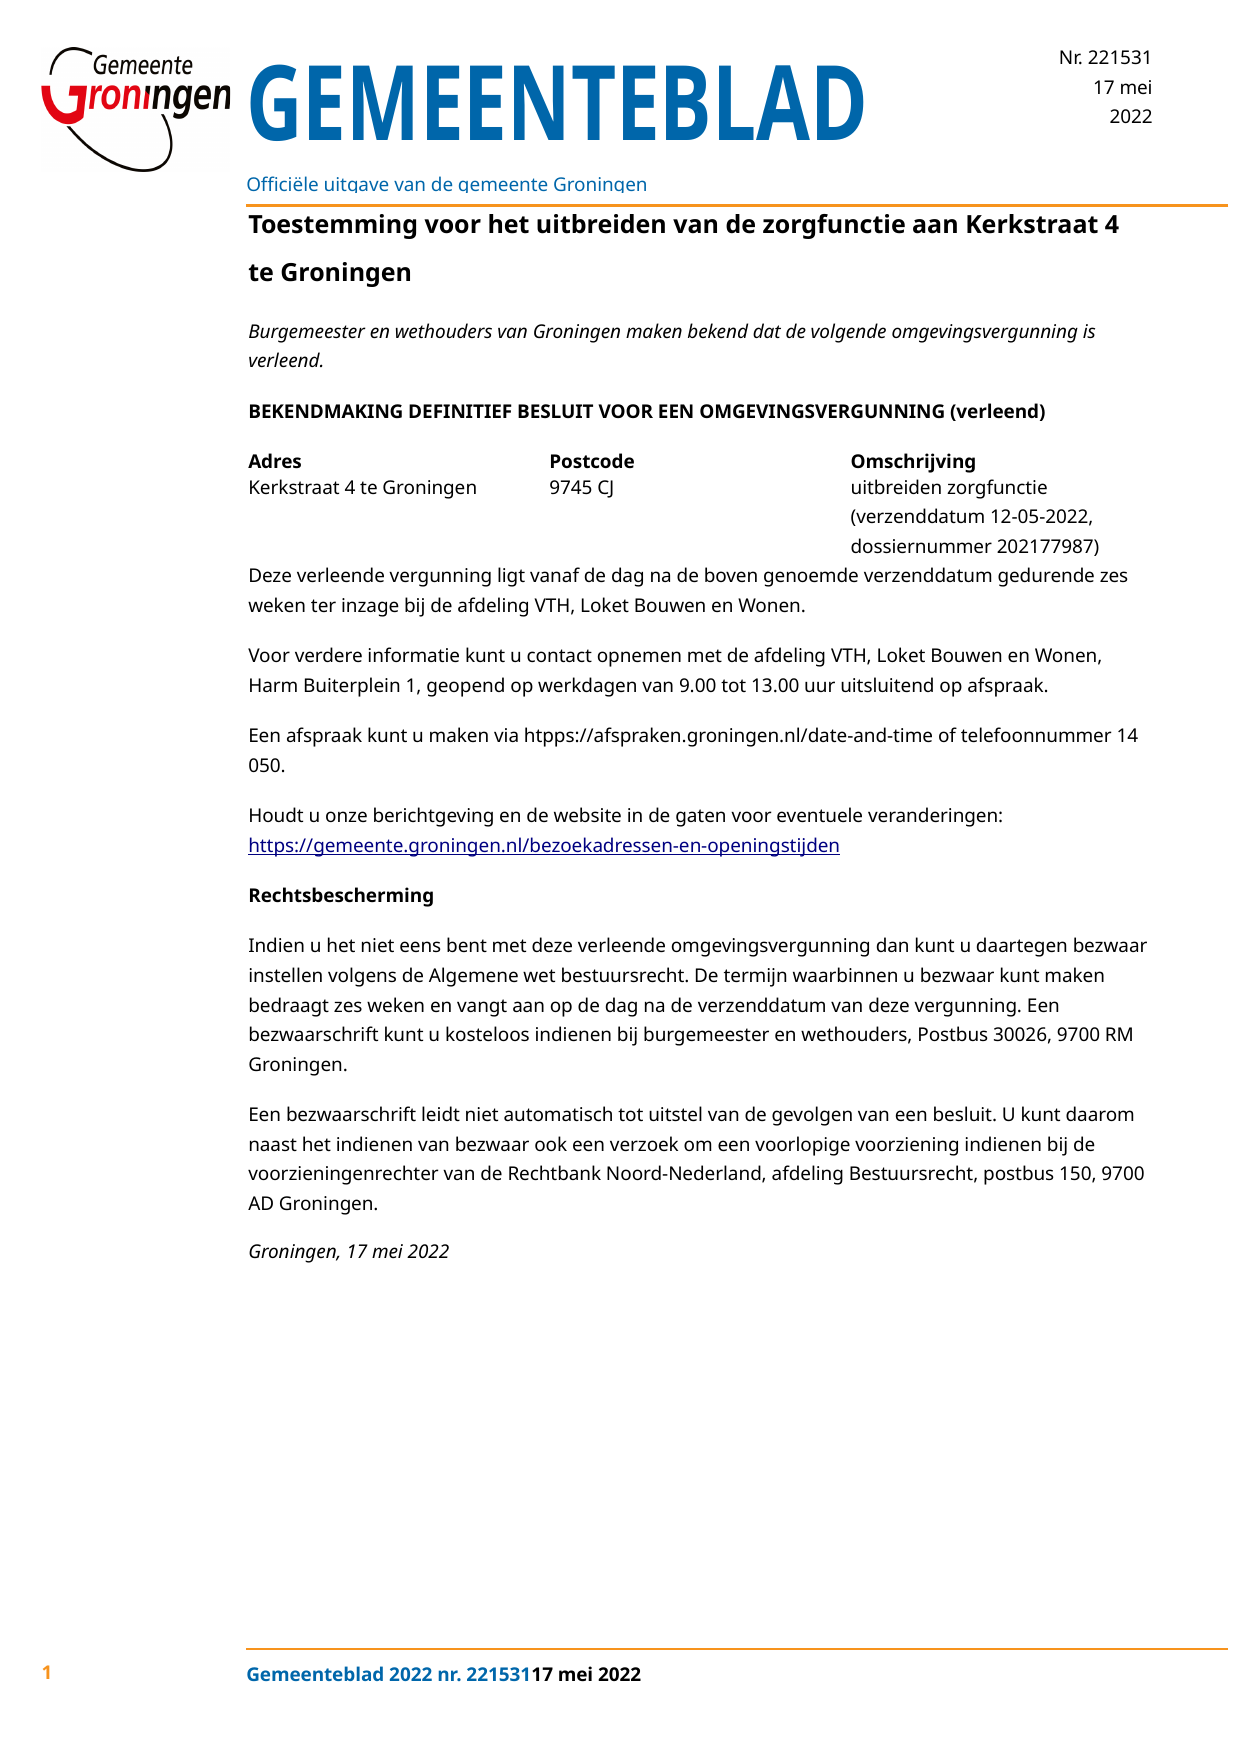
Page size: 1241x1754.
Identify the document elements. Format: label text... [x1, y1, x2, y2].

table_cell Kerkstraat 4 te Groningen [248, 474, 549, 559]
text Voor verdere informatie kunt u contact opnemen met de afdeling VTH, Loket Bouwen en Wonen, Harm Buiterplein 1, geopend op werkdagen van 9.00 tot 13.00 uur uitsluitend op afspraak. [248, 642, 1152, 698]
text Een bezwaarschrift leidt niet automatisch tot uitstel van de gevolgen van een besluit. U kunt daarom naast het indienen van bezwaar ook een verzoek om een voorlopige voorziening indienen bij de voorzieningenrechter van de Rechtbank Noord-Nederland, afdeling Bestuursrecht, postbus 150, 9700 AD Groningen. [248, 1101, 1152, 1216]
text Een afspraak kunt u maken via htpps://afspraken.groningen.nl/date-and-time of telefoonnummer 14 050. [248, 722, 1152, 778]
table_header Postcode [549, 449, 850, 474]
table_header Omschrijving [850, 449, 1152, 474]
text Toestemming voor het uitbreiden van de zorgfunctie aan Kerkstraat 4 te Groningen [248, 207, 1152, 288]
text BEKENDMAKING DEFINITIEF BESLUIT VOOR EEN OMGEVINGSVERGUNNING (verleend) [248, 398, 1152, 424]
text Burgemeester en wethouders van Groningen maken bekend dat de volgende omgevingsvergunning is verleend. [248, 318, 1152, 373]
table_header Adres [248, 449, 549, 474]
text Rechtsbescherming [248, 882, 1152, 908]
text Deze verleende vergunning ligt vanaf de dag na de boven genoemde verzenddatum gedurende zes weken ter inzage bij de afdeling VTH, Loket Bouwen en Wonen. [248, 562, 1152, 618]
picture [41, 47, 231, 172]
text Houdt u onze berichtgeving en de website in de gaten voor eventuele veranderingen: https://gemeente.groningen.nl/bezoekadressen-en-openingstijden [248, 802, 1152, 858]
table_cell 9745 CJ [549, 474, 850, 559]
text Groningen, 17 mei 2022 [248, 1238, 1152, 1264]
table_cell uitbreiden zorgfunctie (verzenddatum 12-05-2022, dossiernummer 202177987) [850, 474, 1152, 559]
text Indien u het niet eens bent met deze verleende omgevingsvergunning dan kunt u daartegen bezwaar instellen volgens de Algemene wet bestuursrecht. De termijn waarbinnen u bezwaar kunt maken bedraagt zes weken en vangt aan op de dag na de verzenddatum van deze vergunning. Een bezwaarschrift kunt u kosteloos indienen bij burgemeester en wethouders, Postbus 30026, 9700 RM Groningen. [248, 933, 1152, 1077]
